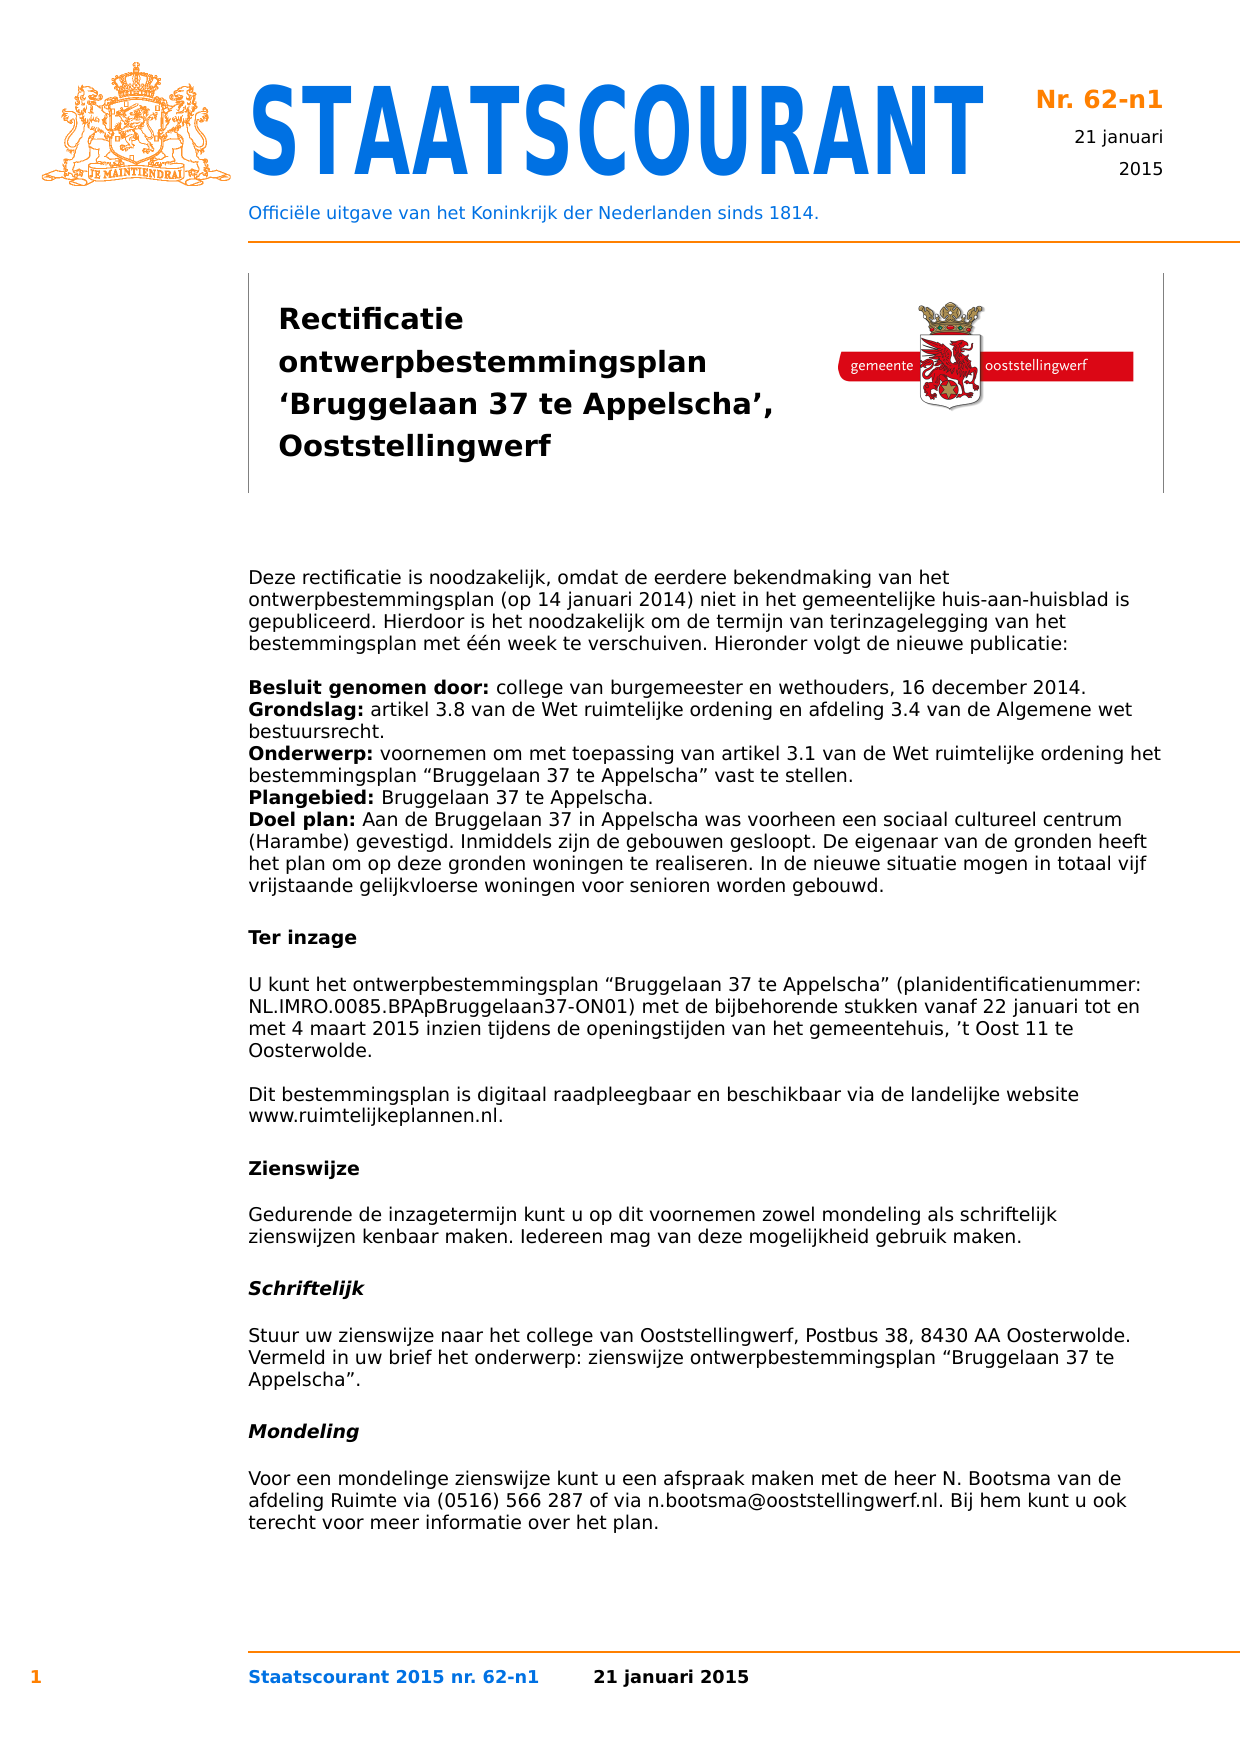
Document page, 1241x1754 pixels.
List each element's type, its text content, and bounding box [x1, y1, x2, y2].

table_header [25, 62, 248, 241]
text Stuur uw zienswijze naar het college van Ooststellingwerf, Postbus 38, 8430 AA Oosterwolde. Vermeld in uw brief het onderwerp: zienswijze ontwerpbestemmingsplan “Bruggelaan 37 te Appelscha”. [248, 1325, 1163, 1391]
text Plangebied: Bruggelaan 37 te Appelscha. [248, 787, 1163, 809]
text U kunt het ontwerpbestemmingsplan “Bruggelaan 37 te Appelscha” (planidentificatienummer: NL.IMRO.0085.BPApBruggelaan37-ON01) met de bijbehorende stukken vanaf 22 januari tot en met 4 maart 2015 inzien tijdens de openingstijden van het gemeentehuis, ’t Oost 11 te Oosterwolde. [248, 974, 1163, 1062]
text Besluit genomen door: college van burgemeester en wethouders, 16 december 2014. [248, 677, 1163, 699]
table_header STAATSCOURANT [248, 62, 998, 203]
picture [41, 62, 231, 186]
text Voor een mondelinge zienswijze kunt u een afspraak maken met de heer N. Bootsma van de afdeling Ruimte via (0516) 566 287 of via n.bootsma@ooststellingwerf.nl. Bij hem kunt u ook terecht voor meer informatie over het plan. [248, 1468, 1163, 1534]
text Gedurende de inzagetermijn kunt u op dit voornemen zowel mondeling als schriftelijk zienswijzen kenbaar maken. Iedereen mag van deze mogelijkheid gebruik maken. [248, 1204, 1163, 1248]
table_cell 21 januari [998, 121, 1240, 153]
text Onderwerp: voornemen om met toepassing van artikel 3.1 van de Wet ruimtelijke ordening het bestemmingsplan “Bruggelaan 37 te Appelscha” vast te stellen. [248, 743, 1163, 787]
subtitle Schriftelijk [248, 1278, 1163, 1300]
text Dit bestemmingsplan is digitaal raadpleegbaar en beschikbaar via de landelijke website www.ruimtelijkeplannen.nl. [248, 1083, 1163, 1127]
picture [838, 302, 1134, 415]
subtitle Mondeling [248, 1421, 1163, 1443]
text Deze rectificatie is noodzakelijk, omdat de eerdere bekendmaking van het ontwerpbestemmingsplan (op 14 januari 2014) niet in het gemeentelijke huis-aan-huisblad is gepubliceerd. Hierdoor is het noodzakelijk om de termijn van terinzagelegging van het bestemmingsplan met één week te verschuiven. Hieronder volgt de nieuwe publicatie: [248, 567, 1163, 655]
subtitle Zienswijze [248, 1157, 1163, 1179]
text Doel plan: Aan de Bruggelaan 37 in Appelscha was voorheen een sociaal cultureel centrum (Harambe) gevestigd. Inmiddels zijn de gebouwen gesloopt. De eigenaar van de gronden heeft het plan om op deze gronden woningen te realiseren. In de nieuwe situatie mogen in totaal vijf vrijstaande gelijkvloerse woningen voor senioren worden gebouwd. [248, 809, 1163, 897]
text Grondslag: artikel 3.8 van de Wet ruimtelijke ordening en afdeling 3.4 van de Algemene wet bestuursrecht. [248, 699, 1163, 743]
subtitle Ter inzage [248, 927, 1163, 949]
table_header Nr. 62-n1 [998, 62, 1240, 121]
table_cell 2015 [998, 153, 1240, 203]
table_cell Officiële uitgave van het Koninkrijk der Nederlanden sinds 1814. [248, 203, 1240, 241]
subtitle Rectificatie ontwerpbestemmingsplan ‘Bruggelaan 37 te Appelscha’, Ooststellingwerf [249, 273, 1163, 493]
